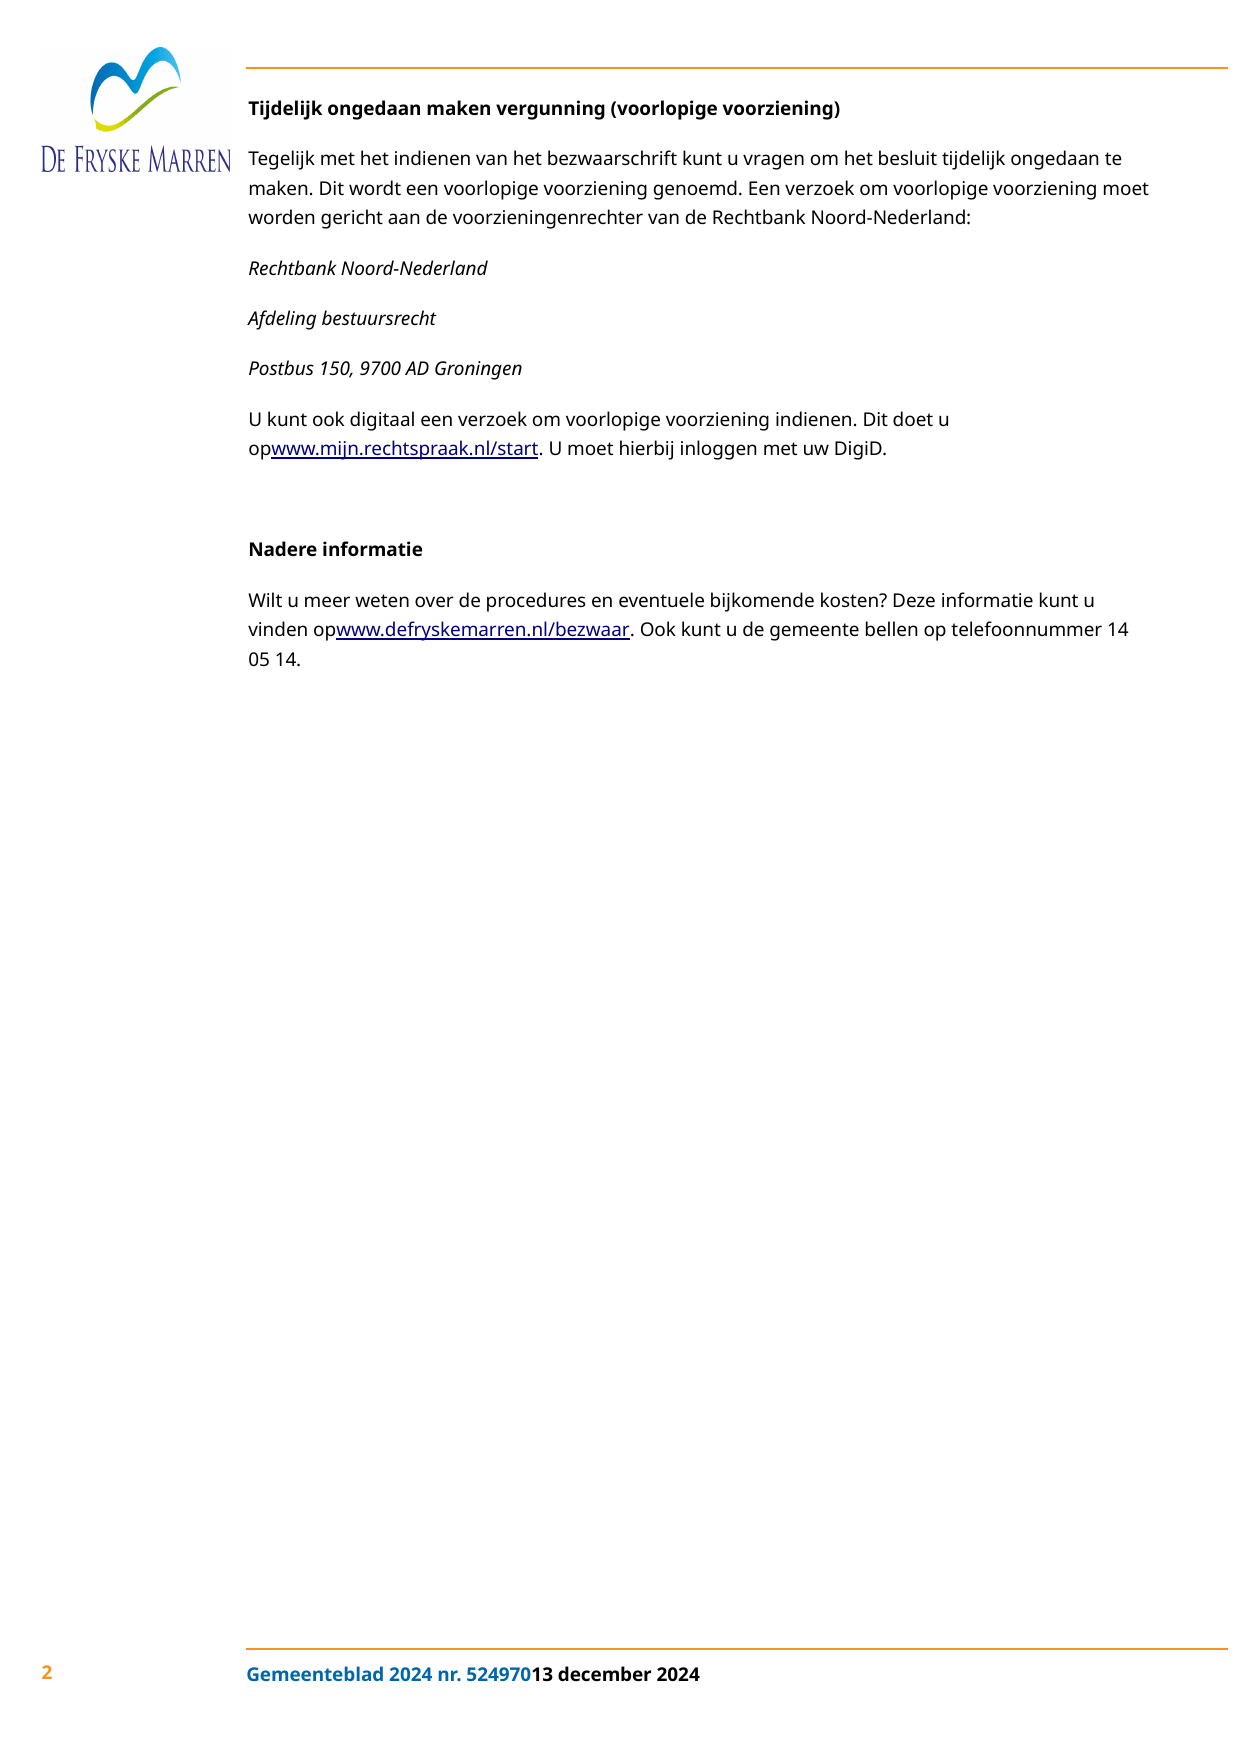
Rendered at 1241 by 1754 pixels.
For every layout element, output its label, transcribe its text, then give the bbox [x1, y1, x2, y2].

text Afdeling bestuursrecht [248, 305, 1152, 331]
picture [41, 47, 231, 172]
text Postbus 150, 9700 AD Groningen [248, 356, 1152, 381]
text Rechtbank Noord-Nederland [248, 255, 1152, 281]
text Tegelijk met het indienen van het bezwaarschrift kunt u vragen om het besluit tijdelijk ongedaan te maken. Dit wordt een voorlopige voorziening genoemd. Een verzoek om voorlopige voorziening moet worden gericht aan de voorzieningenrechter van de Rechtbank Noord-Nederland: [248, 145, 1152, 230]
text Nadere informatie [248, 536, 1152, 562]
text Tijdelijk ongedaan maken vergunning (voorlopige voorziening) [248, 95, 1152, 121]
text Wilt u meer weten over de procedures en eventuele bijkomende kosten? Deze informatie kunt u vinden opwww.defryskemarren.nl/bezwaar. Ook kunt u de gemeente bellen op telefoonnummer 14 05 14. [248, 587, 1152, 672]
text U kunt ook digitaal een verzoek om voorlopige voorziening indienen. Dit doet u opwww.mijn.rechtspraak.nl/start. U moet hierbij inloggen met uw DigiD. [248, 406, 1152, 461]
